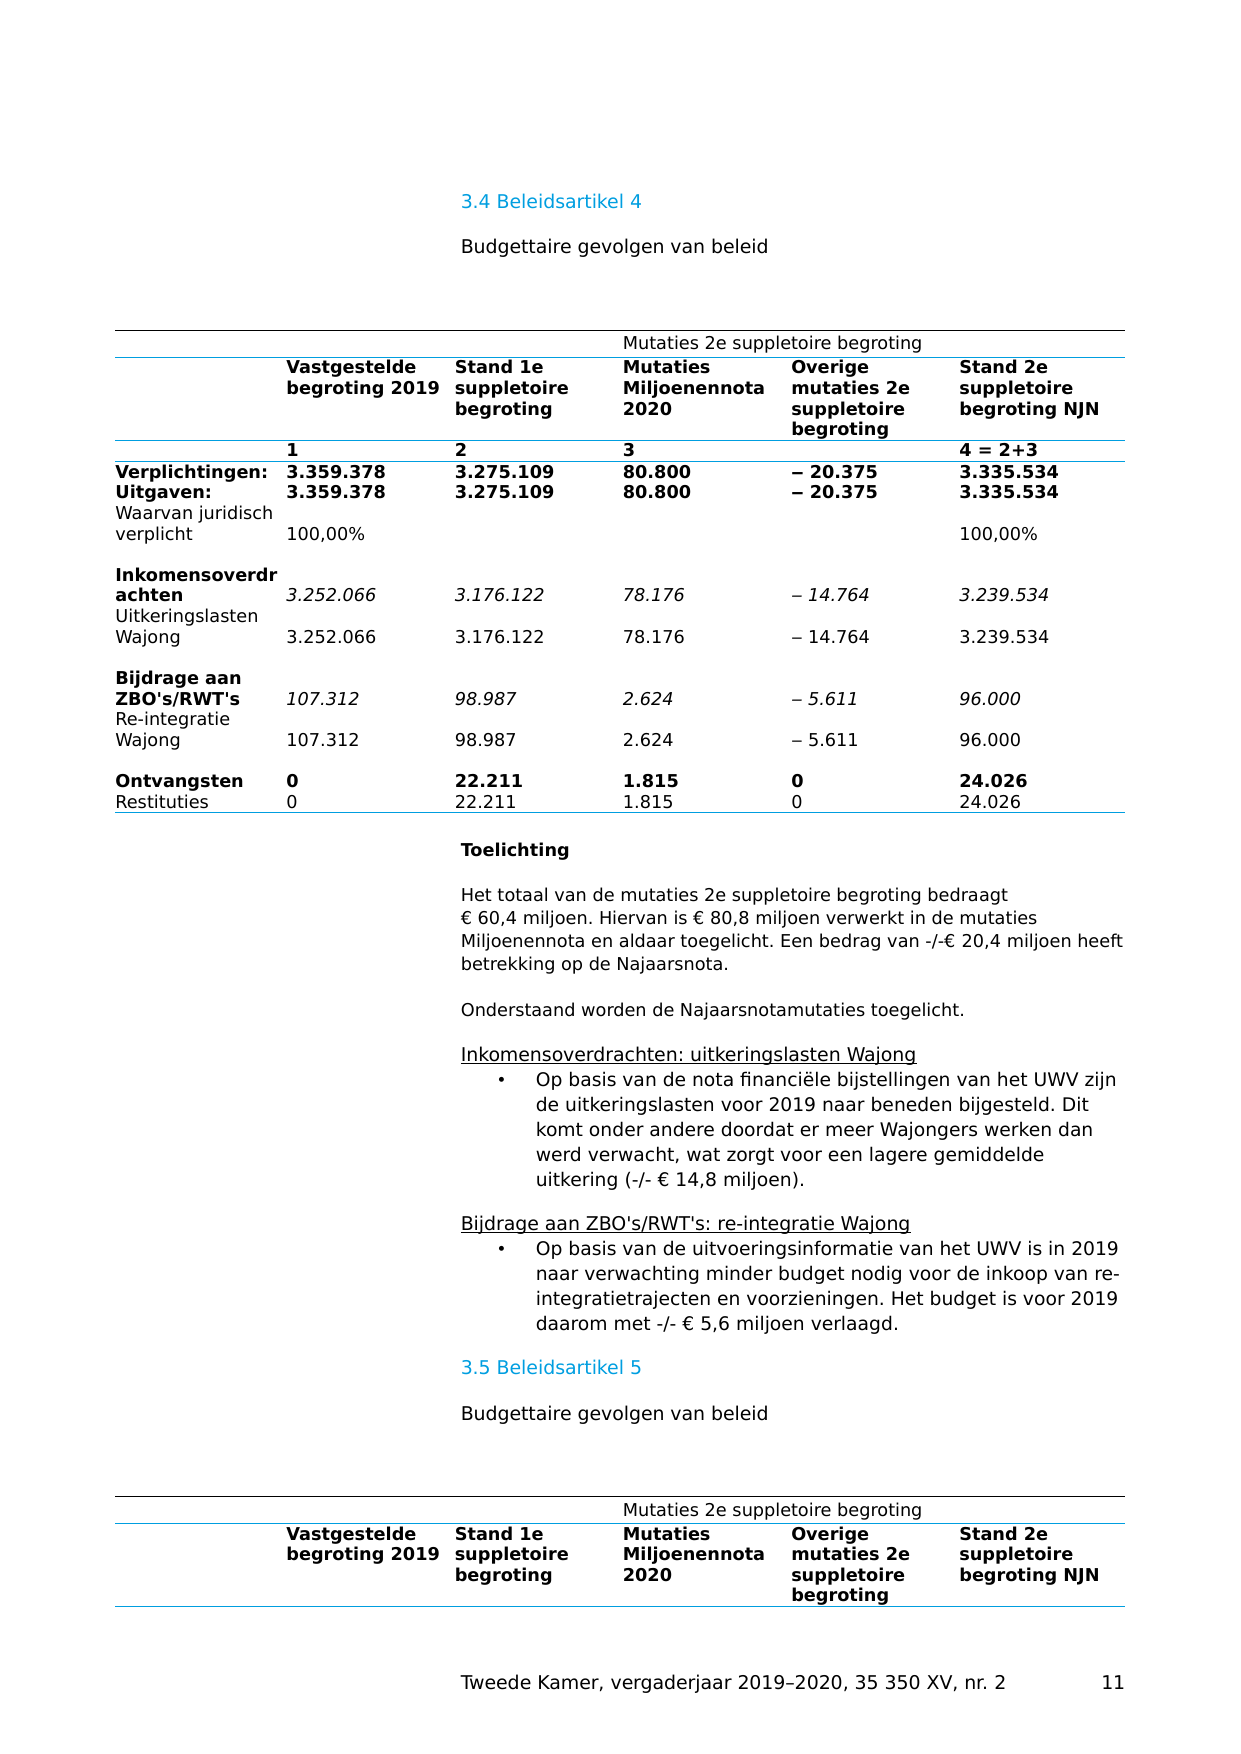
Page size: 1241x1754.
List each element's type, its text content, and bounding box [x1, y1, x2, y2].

table_cell 3.252.066 [283, 565, 452, 606]
table_cell [956, 544, 1125, 565]
table_cell 1.815 [620, 792, 788, 812]
table_cell Verplichtingen: [115, 462, 283, 482]
table_cell Stand 1e suppletoire begroting [452, 358, 620, 440]
table_cell 1.815 [620, 771, 788, 792]
table_cell [620, 503, 788, 544]
table_cell [115, 441, 283, 461]
table_cell ‒ 5.611 [788, 668, 956, 709]
table_header Tabel 11 Budgettaire gevolgen van beleid, begrotingsgefinancierd artikel 4 Jonggehandicapten (bedragen x € 1.000) [115, 282, 1125, 330]
table_cell 3.275.109 [452, 462, 620, 482]
table_cell Overige mutaties 2e suppletoire begroting [788, 358, 956, 440]
table_cell ‒ 20.375 [788, 482, 956, 503]
table_cell [115, 1524, 283, 1606]
table_cell Waarvan juridisch verplicht [115, 503, 283, 544]
list Op basis van de uitvoeringsinformatie van het UWV is in 2019 naar verwachting minder budget nodig voor de inkoop van re-integratietrajecten en voorzieningen. Het budget is voor 2019 daarom met -/- € 5,6 miljoen verlaagd. [498, 1235, 1125, 1335]
title Budgettaire gevolgen van beleid [461, 236, 1125, 258]
table_cell Inkomensoverdrachten [115, 565, 283, 606]
table_cell Vastgestelde begroting 2019 [283, 358, 452, 440]
table_cell [788, 503, 956, 544]
table_cell 2 [452, 441, 620, 461]
table_cell 80.800 [620, 462, 788, 482]
table_cell 3.239.534 [956, 606, 1125, 647]
table_cell [452, 544, 620, 565]
table_cell [283, 544, 452, 565]
table_cell 80.800 [620, 482, 788, 503]
table_cell 3.239.534 [956, 565, 1125, 606]
text Bijdrage aan ZBO's/RWT's: re-integratie Wajong [461, 1213, 1125, 1235]
table_cell Uitgaven: [115, 482, 283, 503]
table_cell Stand 2e suppletoire begroting NJN [956, 1524, 1125, 1606]
table_cell [620, 544, 788, 565]
table_cell 22.211 [452, 771, 620, 792]
table_cell [115, 647, 283, 668]
table_cell 2.624 [620, 668, 788, 709]
text Het totaal van de mutaties 2e suppletoire begroting bedraagt € 60,4 miljoen. Hiervan is € 80,8 miljoen verwerkt in de mutaties Miljoenennota en aldaar toegelicht. Een bedrag van -/-€ 20,4 miljoen heeft betrekking op de Najaarsnota. [461, 883, 1125, 975]
table_cell ‒ 14.764 [788, 565, 956, 606]
table_cell 0 [283, 771, 452, 792]
table_cell 78.176 [620, 606, 788, 647]
table_cell Overige mutaties 2e suppletoire begroting [788, 1524, 956, 1606]
table_cell 3.335.534 [956, 482, 1125, 503]
table_cell 78.176 [620, 565, 788, 606]
table_cell 3.359.378 [283, 462, 452, 482]
table_cell [956, 647, 1125, 668]
table_cell 24.026 [956, 792, 1125, 812]
table_cell [115, 1497, 283, 1523]
table_cell 0 [788, 771, 956, 792]
table_cell [115, 544, 283, 565]
table_cell [452, 750, 620, 771]
table_cell 3.176.122 [452, 565, 620, 606]
table_cell [788, 647, 956, 668]
table_cell Vastgestelde begroting 2019 [283, 1524, 452, 1606]
table_cell 2.624 [620, 709, 788, 750]
table_cell [788, 750, 956, 771]
table_cell Mutaties 2e suppletoire begroting [620, 1497, 956, 1523]
table_cell 96.000 [956, 709, 1125, 750]
table_cell [115, 358, 283, 440]
table_cell 96.000 [956, 668, 1125, 709]
table_cell Stand 2e suppletoire begroting NJN [956, 358, 1125, 440]
table_cell [452, 503, 620, 544]
table_cell [283, 750, 452, 771]
table_cell [620, 647, 788, 668]
title Budgettaire gevolgen van beleid [461, 1402, 1125, 1424]
table_cell [788, 544, 956, 565]
table_cell Ontvangsten [115, 771, 283, 792]
table_cell 98.987 [452, 709, 620, 750]
table_cell [620, 750, 788, 771]
text Toelichting [461, 838, 1125, 861]
table_cell [956, 750, 1125, 771]
table_cell ‒ 5.611 [788, 709, 956, 750]
table_cell [452, 331, 620, 357]
table_cell [283, 331, 452, 357]
text Inkomensoverdrachten: uitkeringslasten Wajong [461, 1044, 1125, 1066]
list Op basis van de nota financiële bijstellingen van het UWV zijn de uitkeringslasten voor 2019 naar beneden bijgesteld. Dit komt onder andere doordat er meer Wajongers werken dan werd verwacht, wat zorgt voor een lagere gemiddelde uitkering (-/- € 14,8 miljoen). [498, 1066, 1125, 1191]
table_cell [452, 647, 620, 668]
table_cell [283, 1497, 452, 1523]
table_cell [115, 331, 283, 357]
table_cell 4 = 2+3 [956, 441, 1125, 461]
table_cell 0 [788, 792, 956, 812]
table_cell 3.335.534 [956, 462, 1125, 482]
table_cell 3.275.109 [452, 482, 620, 503]
table_cell 107.312 [283, 668, 452, 709]
table_cell [956, 331, 1125, 357]
table_cell [283, 647, 452, 668]
table_cell Mutaties Miljoenennota 2020 [620, 358, 788, 440]
text Onderstaand worden de Najaarsnotamutaties toegelicht. [461, 998, 1125, 1021]
table_cell [115, 750, 283, 771]
table_cell Uitkeringslasten Wajong [115, 606, 283, 647]
table_cell 0 [283, 792, 452, 812]
table_cell 3.252.066 [283, 606, 452, 647]
table_cell Re-integratie Wajong [115, 709, 283, 750]
table_cell Mutaties 2e suppletoire begroting [620, 331, 956, 357]
table_header Tabel 12 Budgettaire gevolgen van beleid, begrotingsgefinancierd artikel 5 Werkloosheid (bedragen x € 1.000) [115, 1448, 1125, 1496]
table_cell 100,00% [956, 503, 1125, 544]
title 3.4 Beleidsartikel 4 [461, 191, 1125, 213]
table_cell Stand 1e suppletoire begroting [452, 1524, 620, 1606]
table_cell 3 [620, 441, 956, 461]
table_cell 98.987 [452, 668, 620, 709]
table_cell [956, 1497, 1125, 1523]
title 3.5 Beleidsartikel 5 [461, 1357, 1125, 1379]
table_cell Restituties [115, 792, 283, 812]
table_cell ‒ 14.764 [788, 606, 956, 647]
table_cell 3.359.378 [283, 482, 452, 503]
table_cell 100,00% [283, 503, 452, 544]
table_cell 24.026 [956, 771, 1125, 792]
table_cell ‒ 20.375 [788, 462, 956, 482]
table_cell Bijdrage aan ZBO's/RWT's [115, 668, 283, 709]
table_cell 1 [283, 441, 452, 461]
table_cell [452, 1497, 620, 1523]
table_cell 107.312 [283, 709, 452, 750]
table_cell Mutaties Miljoenennota 2020 [620, 1524, 788, 1606]
table_cell 22.211 [452, 792, 620, 812]
table_cell 3.176.122 [452, 606, 620, 647]
